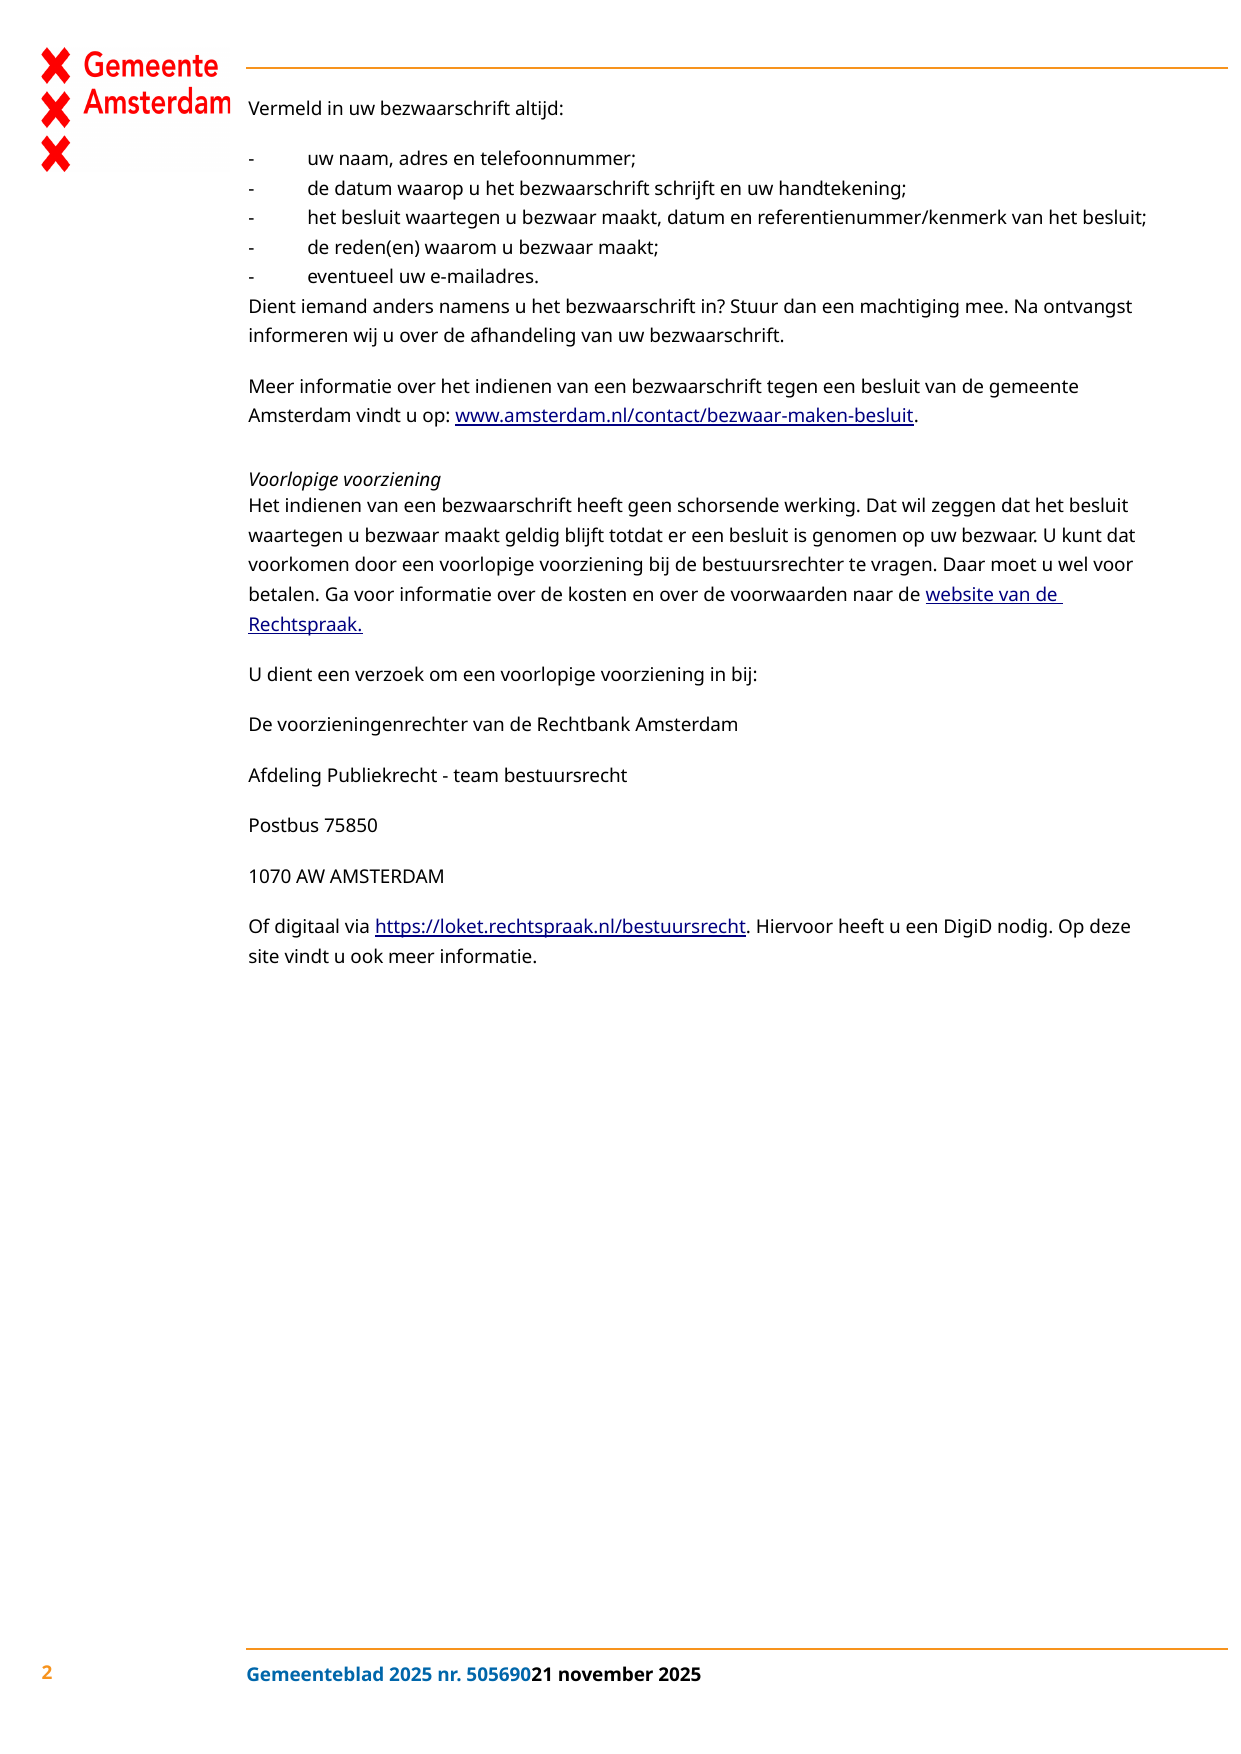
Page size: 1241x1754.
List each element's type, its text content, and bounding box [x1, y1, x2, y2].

picture [41, 47, 231, 172]
text Dient iemand anders namens u het bezwaarschrift in? Stuur dan een machtiging mee. Na ontvangst informeren wij u over de afhandeling van uw bezwaarschrift. [248, 293, 1152, 348]
text Vermeld in uw bezwaarschrift altijd: [248, 95, 1152, 121]
text Afdeling Publiekrecht - team bestuursrecht [248, 762, 1152, 788]
list het besluit waartegen u bezwaar maakt, datum en referentienummer/kenmerk van het besluit; [248, 204, 1152, 230]
list de reden(en) waarom u bezwaar maakt; [248, 234, 1152, 260]
list de datum waarop u het bezwaarschrift schrijft en uw handtekening; [248, 175, 1152, 201]
text Meer informatie over het indienen van een bezwaarschrift tegen een besluit van de gemeente Amsterdam vindt u op: www.amsterdam.nl/contact/bezwaar-maken-besluit. [248, 373, 1152, 428]
text Of digitaal via https://loket.rechtspraak.nl/bestuursrecht. Hiervoor heeft u een DigiD nodig. Op deze site vindt u ook meer informatie. [248, 913, 1152, 968]
list uw naam, adres en telefoonnummer; [248, 145, 1152, 171]
text Voorlopige voorziening [248, 467, 1152, 492]
text U dient een verzoek om een voorlopige voorziening in bij: [248, 661, 1152, 687]
text 1070 AW AMSTERDAM [248, 863, 1152, 888]
text Het indienen van een bezwaarschrift heeft geen schorsende werking. Dat wil zeggen dat het besluit waartegen u bezwaar maakt geldig blijft totdat er een besluit is genomen op uw bezwaar. U kunt dat voorkomen door een voorlopige voorziening bij de bestuursrechter te vragen. Daar moet u wel voor betalen. Ga voor informatie over de kosten en over de voorwaarden naar de website van de Rechtspraak. [248, 492, 1152, 636]
list eventueel uw e-mailadres. [248, 263, 1152, 289]
text Postbus 75850 [248, 812, 1152, 838]
text De voorzieningenrechter van de Rechtbank Amsterdam [248, 712, 1152, 737]
